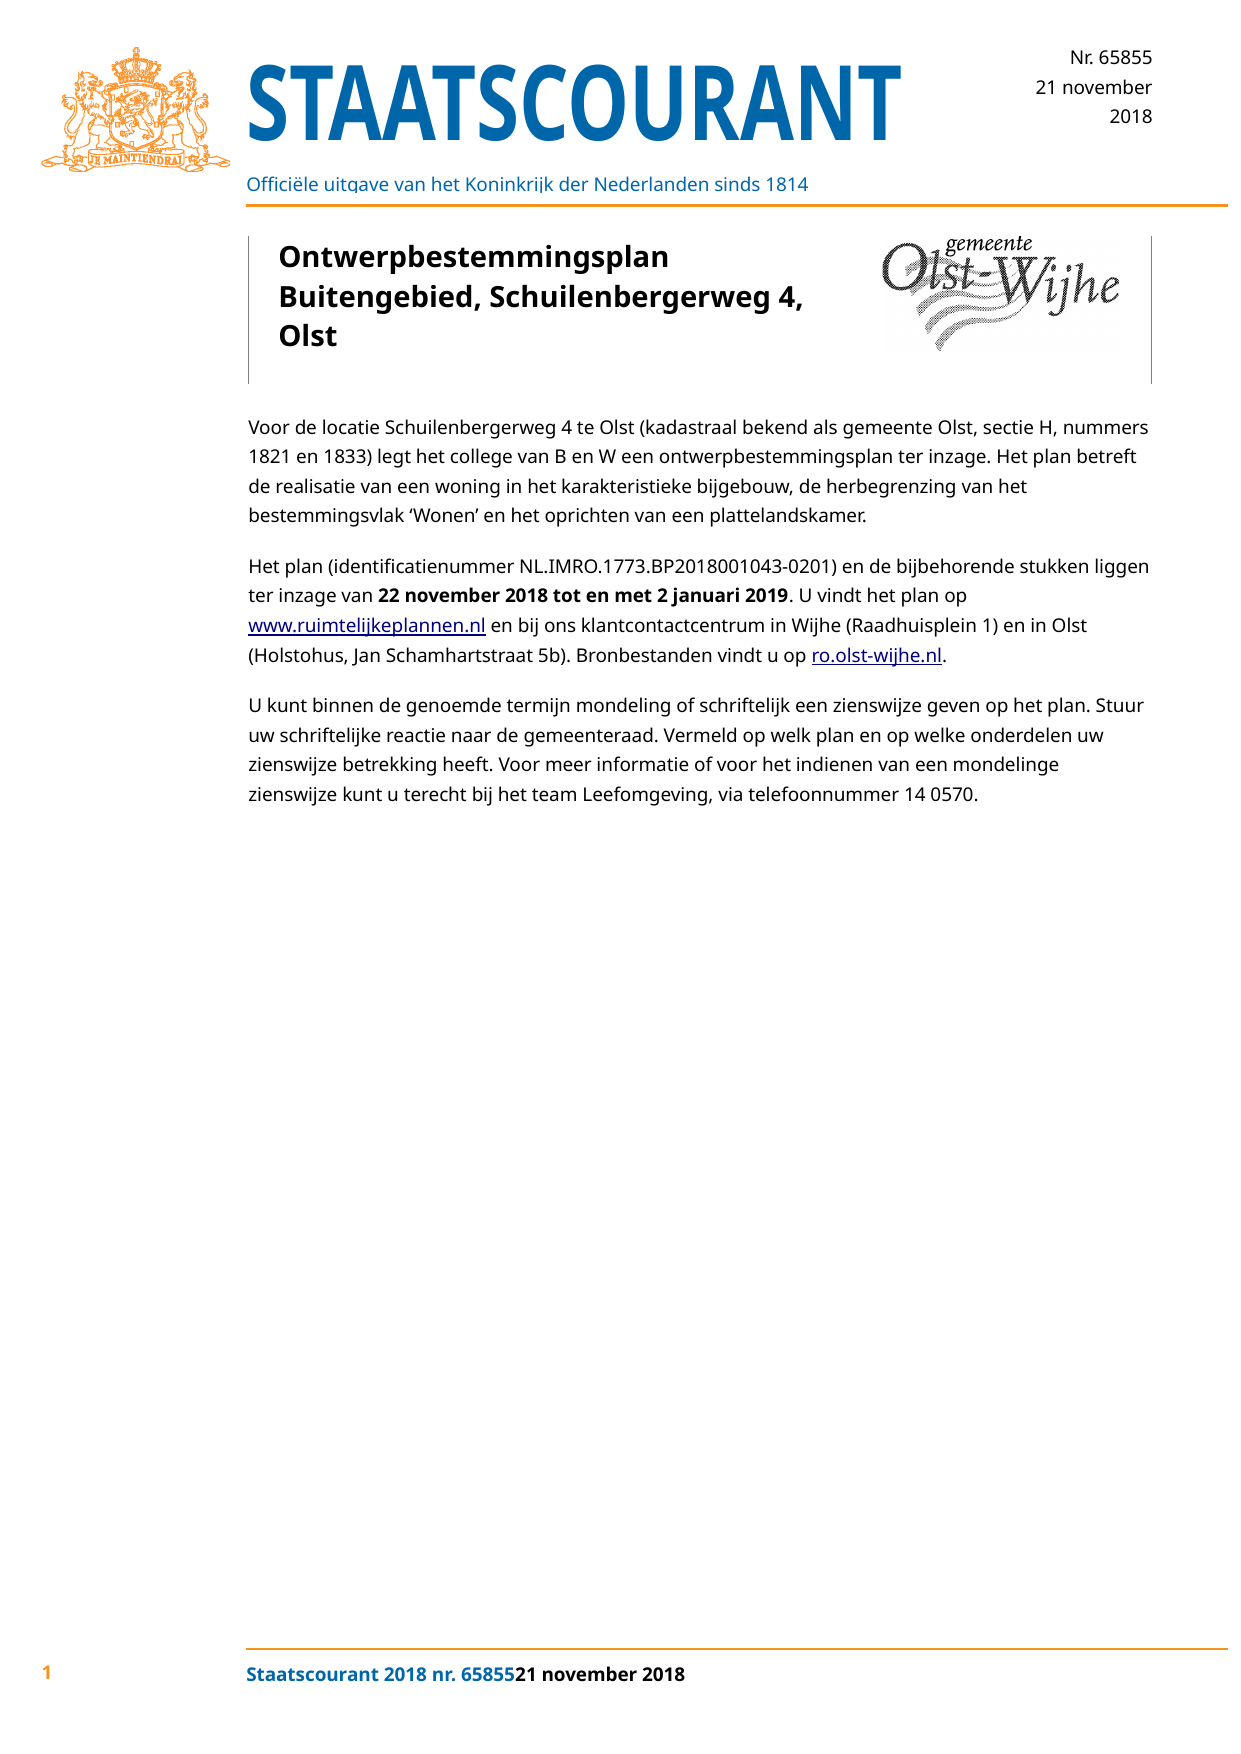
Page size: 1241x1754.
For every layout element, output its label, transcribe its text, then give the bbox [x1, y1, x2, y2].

text U kunt binnen de genoemde termijn mondeling of schriftelijk een zienswijze geven op het plan. Stuur uw schriftelijke reactie naar de gemeenteraad. Vermeld op welk plan en op welke onderdelen uw zienswijze betrekking heeft. Voor meer informatie of voor het indienen van een mondelinge zienswijze kunt u terecht bij het team Leefomgeving, via telefoonnummer 14 0570. [248, 692, 1152, 807]
text Voor de locatie Schuilenbergerweg 4 te Olst (kadastraal bekend als gemeente Olst, sectie H, nummers 1821 en 1833) legt het college van B en W een ontwerpbestemmingsplan ter inzage. Het plan betreft de realisatie van een woning in het karakteristieke bijgebouw, de herbegrenzing van het bestemmingsvlak ‘Wonen’ en het oprichten van een plattelandskamer. [248, 414, 1152, 528]
picture [41, 47, 231, 172]
picture [882, 236, 1119, 352]
table_header [850, 236, 1151, 384]
table_header Ontwerpbestemmingsplan Buitengebied, Schuilenbergerweg 4, Olst [249, 236, 850, 384]
text Het plan (identificatienummer NL.IMRO.1773.BP2018001043-0201) en de bijbehorende stukken liggen ter inzage van 22 november 2018 tot en met 2 januari 2019. U vindt het plan op www.ruimtelijkeplannen.nl en bij ons klantcontactcentrum in Wijhe (Raadhuisplein 1) en in Olst (Holstohus, Jan Schamhartstraat 5b). Bronbestanden vindt u op ro.olst-wijhe.nl. [248, 553, 1152, 668]
